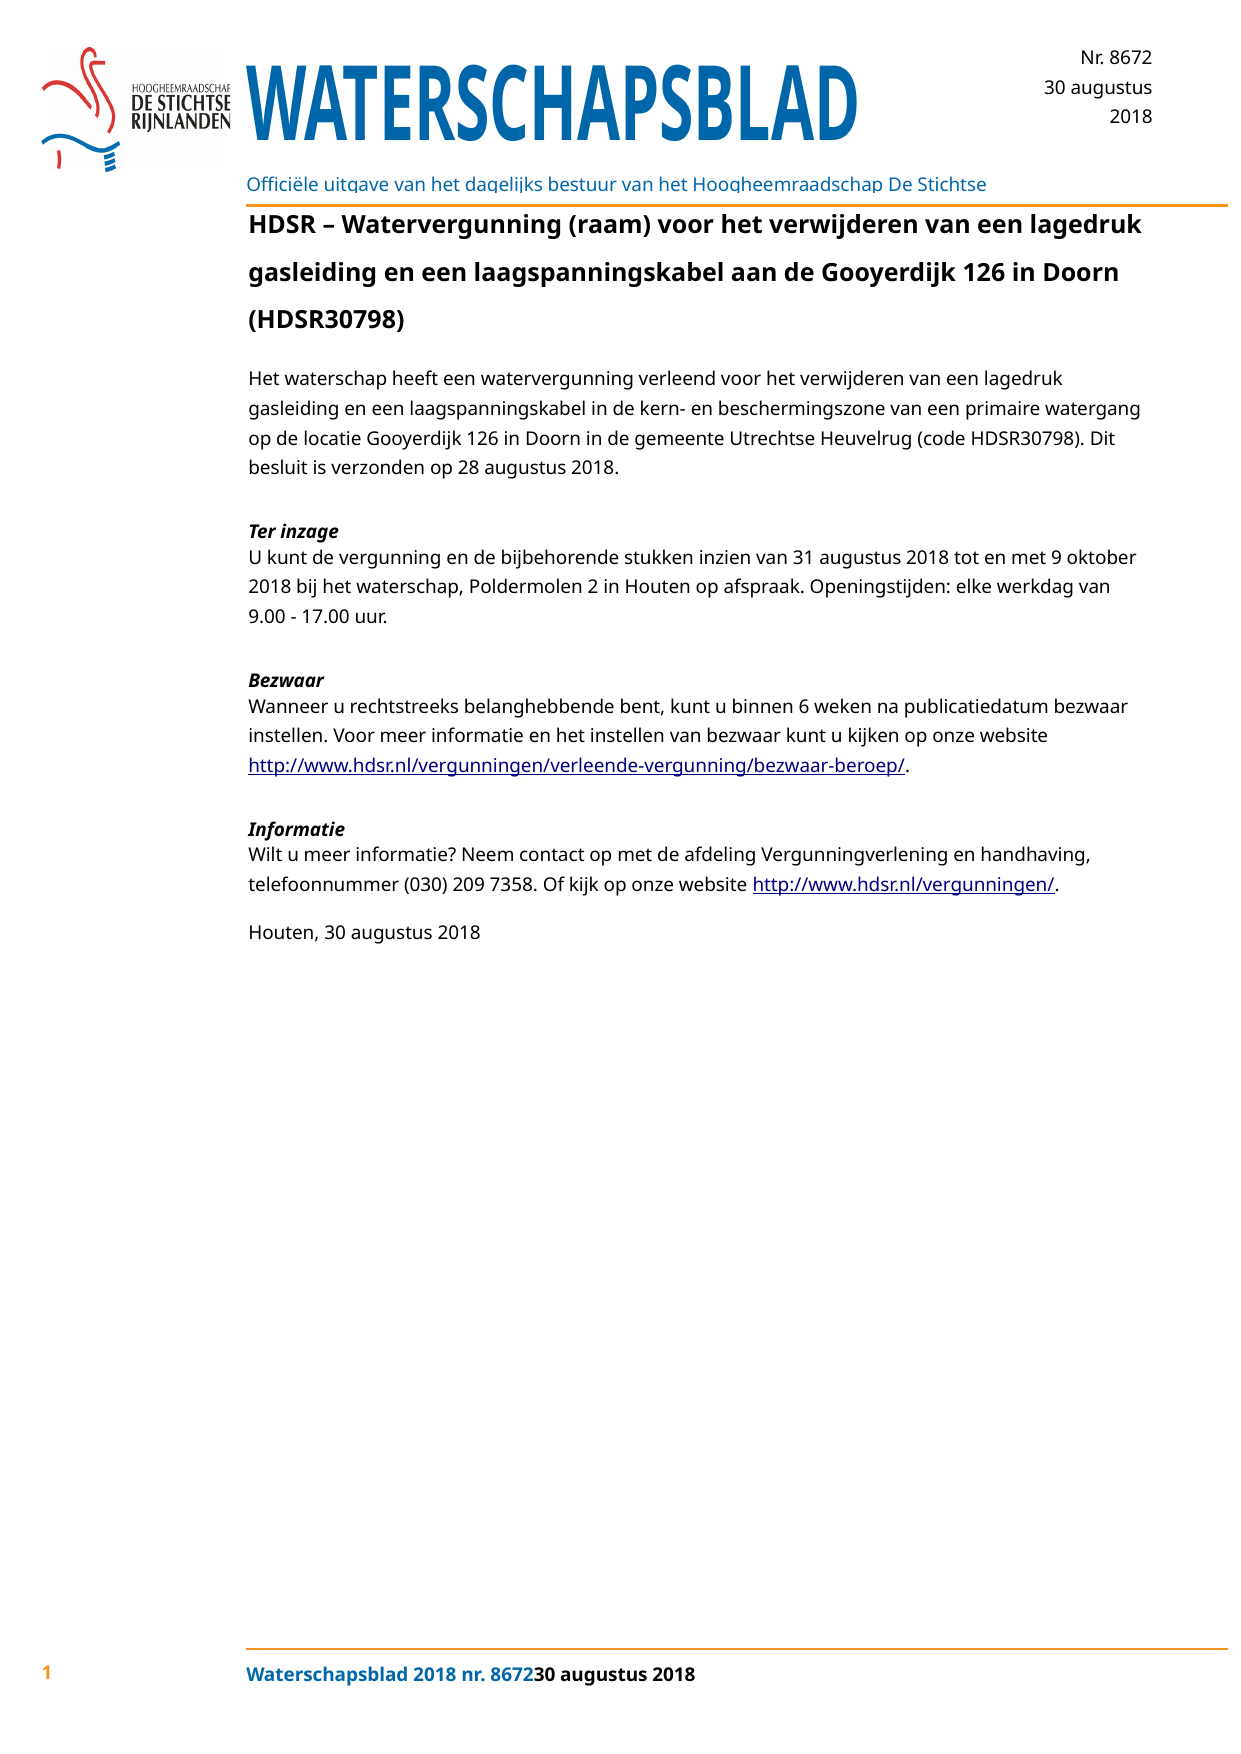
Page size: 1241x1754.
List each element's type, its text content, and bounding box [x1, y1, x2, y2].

text Ter inzage [248, 518, 1152, 544]
text HDSR – Watervergunning (raam) voor het verwijderen van een lagedruk gasleiding en een laagspanningskabel aan de Gooyerdijk 126 in Doorn (HDSR30798) [248, 207, 1152, 336]
text Houten, 30 augustus 2018 [248, 919, 1152, 945]
text Bezwaar [248, 667, 1152, 693]
text Het waterschap heeft een watervergunning verleend voor het verwijderen van een lagedruk gasleiding en een laagspanningskabel in de kern- en beschermingszone van een primaire watergang op de locatie Gooyerdijk 126 in Doorn in de gemeente Utrechtse Heuvelrug (code HDSR30798). Dit besluit is verzonden op 28 augustus 2018. [248, 366, 1152, 480]
picture [41, 47, 231, 172]
text Wanneer u rechtstreeks belanghebbende bent, kunt u binnen 6 weken na publicatiedatum bezwaar instellen. Voor meer informatie en het instellen van bezwaar kunt u kijken op onze website http://www.hdsr.nl/vergunningen/verleende-vergunning/bezwaar-beroep/. [248, 693, 1152, 778]
text Informatie [248, 816, 1152, 842]
text Wilt u meer informatie? Neem contact op met de afdeling Vergunningverlening en handhaving, telefoonnummer (030) 209 7358. Of kijk op onze website http://www.hdsr.nl/vergunningen/. [248, 842, 1152, 897]
text U kunt de vergunning en de bijbehorende stukken inzien van 31 augustus 2018 tot en met 9 oktober 2018 bij het waterschap, Poldermolen 2 in Houten op afspraak. Openingstijden: elke werkdag van 9.00 - 17.00 uur. [248, 544, 1152, 629]
